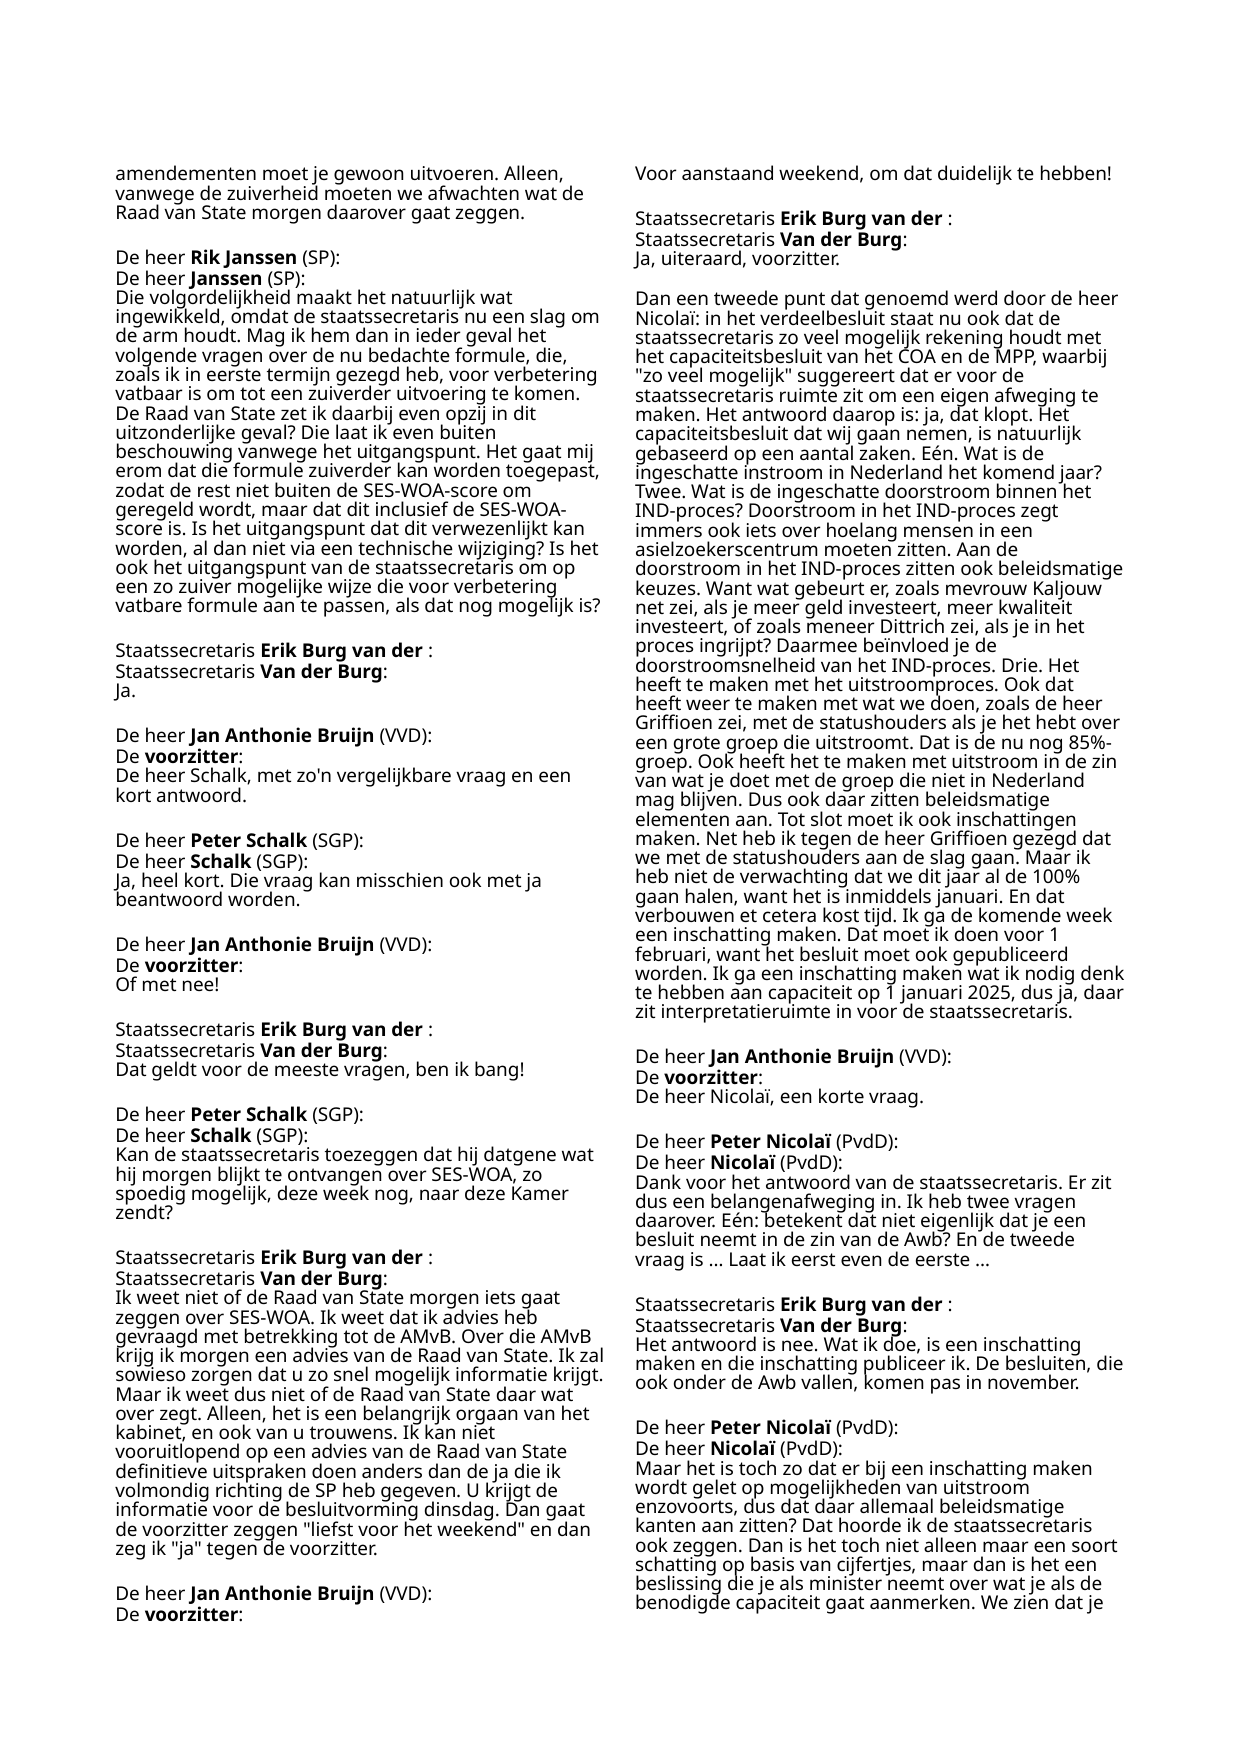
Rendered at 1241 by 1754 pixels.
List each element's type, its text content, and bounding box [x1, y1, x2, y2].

text De heer Peter Schalk (SGP): [115, 827, 605, 853]
text Of met nee! [115, 976, 605, 996]
text De heer Jan Anthonie Bruijn (VVD): [635, 1043, 1125, 1069]
text Staatssecretaris Van der Burg: [635, 231, 1125, 250]
text De heer Rik Janssen (SP): [115, 244, 605, 270]
text De heer Peter Nicolaï (PvdD): [635, 1129, 1125, 1154]
text De heer Schalk (SGP): [115, 1127, 605, 1146]
text Staatssecretaris Van der Burg: [115, 1270, 605, 1289]
text Staatssecretaris Erik Burg van der : [115, 1016, 605, 1042]
text De heer Jan Anthonie Bruijn (VVD): [115, 1580, 605, 1606]
text Staatssecretaris Van der Burg: [635, 1317, 1125, 1336]
text Dan een tweede punt dat genoemd werd door de heer Nicolaï: in het verdeelbesluit staat nu ook dat de staatssecretaris zo veel mogelijk rekening houdt met het capaciteitsbesluit van het COA en de MPP, waarbij "zo veel mogelijk" suggereert dat er voor de staatssecretaris ruimte zit om een eigen afweging te maken. Het antwoord daarop is: ja, dat klopt. Het capaciteitsbesluit dat wij gaan nemen, is natuurlijk gebaseerd op een aantal zaken. Eén. Wat is de ingeschatte instroom in Nederland het komend jaar? Twee. Wat is de ingeschatte doorstroom binnen het IND-proces? Doorstroom in het IND-proces zegt immers ook iets over hoelang mensen in een asielzoekerscentrum moeten zitten. Aan de doorstroom in het IND-proces zitten ook beleidsmatige keuzes. Want wat gebeurt er, zoals mevrouw Kaljouw net zei, als je meer geld investeert, meer kwaliteit investeert, of zoals meneer Dittrich zei, als je in het proces ingrijpt? Daarmee beïnvloed je de doorstroomsnelheid van het IND-proces. Drie. Het heeft te maken met het uitstroomproces. Ook dat heeft weer te maken met wat we doen, zoals de heer Griffioen zei, met de statushouders als je het hebt over een grote groep die uitstroomt. Dat is de nu nog 85%-groep. Ook heeft het te maken met uitstroom in de zin van wat je doet met de groep die niet in Nederland mag blijven. Dus ook daar zitten beleidsmatige elementen aan. Tot slot moet ik ook inschattingen maken. Net heb ik tegen de heer Griffioen gezegd dat we met de statushouders aan de slag gaan. Maar ik heb niet de verwachting dat we dit jaar al de 100% gaan halen, want het is inmiddels januari. En dat verbouwen et cetera kost tijd. Ik ga de komende week een inschatting maken. Dat moet ik doen voor 1 februari, want het besluit moet ook gepubliceerd worden. Ik ga een inschatting maken wat ik nodig denk te hebben aan capaciteit op 1 januari 2025, dus ja, daar zit interpretatieruimte in voor de staatssecretaris. [635, 290, 1125, 1023]
text Ik weet niet of de Raad van State morgen iets gaat zeggen over SES-WOA. Ik weet dat ik advies heb gevraagd met betrekking tot de AMvB. Over die AMvB krijg ik morgen een advies van de Raad van State. Ik zal sowieso zorgen dat u zo snel mogelijk informatie krijgt. Maar ik weet dus niet of de Raad van State daar wat over zegt. Alleen, het is een belangrijk orgaan van het kabinet, en ook van u trouwens. Ik kan niet vooruitlopend op een advies van de Raad van State definitieve uitspraken doen anders dan de ja die ik volmondig richting de SP heb gegeven. U krijgt de informatie voor de besluitvorming dinsdag. Dan gaat de voorzitter zeggen "liefst voor het weekend" en dan zeg ik "ja" tegen de voorzitter. [115, 1289, 605, 1559]
text Staatssecretaris Van der Burg: [115, 1042, 605, 1061]
text Staatssecretaris Erik Burg van der : [635, 205, 1125, 231]
text Ja, heel kort. Die vraag kan misschien ook met ja beantwoord worden. [115, 872, 605, 910]
text Ja, uiteraard, voorzitter. [635, 250, 1125, 270]
text Staatssecretaris Erik Burg van der : [115, 1244, 605, 1270]
text Dank voor het antwoord van de staatssecretaris. Er zit dus een belangenafweging in. Ik heb twee vragen daarover. Eén: betekent dat niet eigenlijk dat je een besluit neemt in de zin van de Awb? En de tweede vraag is … Laat ik eerst even de eerste … [635, 1174, 1125, 1270]
text Die volgordelijkheid maakt het natuurlijk wat ingewikkeld, omdat de staatssecretaris nu een slag om de arm houdt. Mag ik hem dan in ieder geval het volgende vragen over de nu bedachte formule, die, zoals ik in eerste termijn gezegd heb, voor verbetering vatbaar is om tot een zuiverder uitvoering te komen. De Raad van State zet ik daarbij even opzij in dit uitzonderlijke geval? Die laat ik even buiten beschouwing vanwege het uitgangspunt. Het gaat mij erom dat die formule zuiverder kan worden toegepast, zodat de rest niet buiten de SES-WOA-score om geregeld wordt, maar dat dit inclusief de SES-WOA-score is. Is het uitgangspunt dat dit verwezenlijkt kan worden, al dan niet via een technische wijziging? Is het ook het uitgangspunt van de staatssecretaris om op een zo zuiver mogelijke wijze die voor verbetering vatbare formule aan te passen, als dat nog mogelijk is? [115, 289, 605, 617]
text Kan de staatssecretaris toezeggen dat hij datgene wat hij morgen blijkt te ontvangen over SES-WOA, zo spoedig mogelijk, deze week nog, naar deze Kamer zendt? [115, 1146, 605, 1223]
text De voorzitter: [115, 1606, 605, 1625]
text Staatssecretaris Erik Burg van der : [635, 1291, 1125, 1317]
text Staatssecretaris Erik Burg van der : [115, 637, 605, 663]
text De heer Peter Nicolaï (PvdD): [635, 1414, 1125, 1440]
text De heer Peter Schalk (SGP): [115, 1101, 605, 1127]
text Het antwoord is nee. Wat ik doe, is een inschatting maken en die inschatting publiceer ik. De besluiten, die ook onder de Awb vallen, komen pas in november. [635, 1336, 1125, 1394]
text De voorzitter: [635, 1069, 1125, 1088]
text Ja. [115, 682, 605, 702]
text Staatssecretaris Van der Burg: [115, 663, 605, 682]
text De heer Nicolaï (PvdD): [635, 1440, 1125, 1459]
text Maar het is toch zo dat er bij een inschatting maken wordt gelet op mogelijkheden van uitstroom enzovoorts, dus dat daar allemaal beleidsmatige kanten aan zitten? Dat hoorde ik de staatssecretaris ook zeggen. Dan is het toch niet alleen maar een soort schatting op basis van cijfertjes, maar dan is het een beslissing die je als minister neemt over wat je als de benodigde capaciteit gaat aanmerken. We zien dat je [635, 1459, 1125, 1614]
text Voor aanstaand weekend, om dat duidelijk te hebben! [635, 165, 1125, 184]
text De heer Schalk, met zo'n vergelijkbare vraag en een kort antwoord. [115, 767, 605, 806]
text De heer Schalk (SGP): [115, 853, 605, 872]
text Dat geldt voor de meeste vragen, ben ik bang! [115, 1061, 605, 1081]
text De heer Jan Anthonie Bruijn (VVD): [115, 722, 605, 748]
text De heer Janssen (SP): [115, 270, 605, 289]
text De voorzitter: [115, 957, 605, 976]
text De heer Jan Anthonie Bruijn (VVD): [115, 931, 605, 957]
text De voorzitter: [115, 748, 605, 767]
text De heer Nicolaï, een korte vraag. [635, 1088, 1125, 1108]
text De heer Nicolaï (PvdD): [635, 1154, 1125, 1174]
text amendementen moet je gewoon uitvoeren. Alleen, vanwege de zuiverheid moeten we afwachten wat de Raad van State morgen daarover gaat zeggen. [115, 165, 605, 223]
